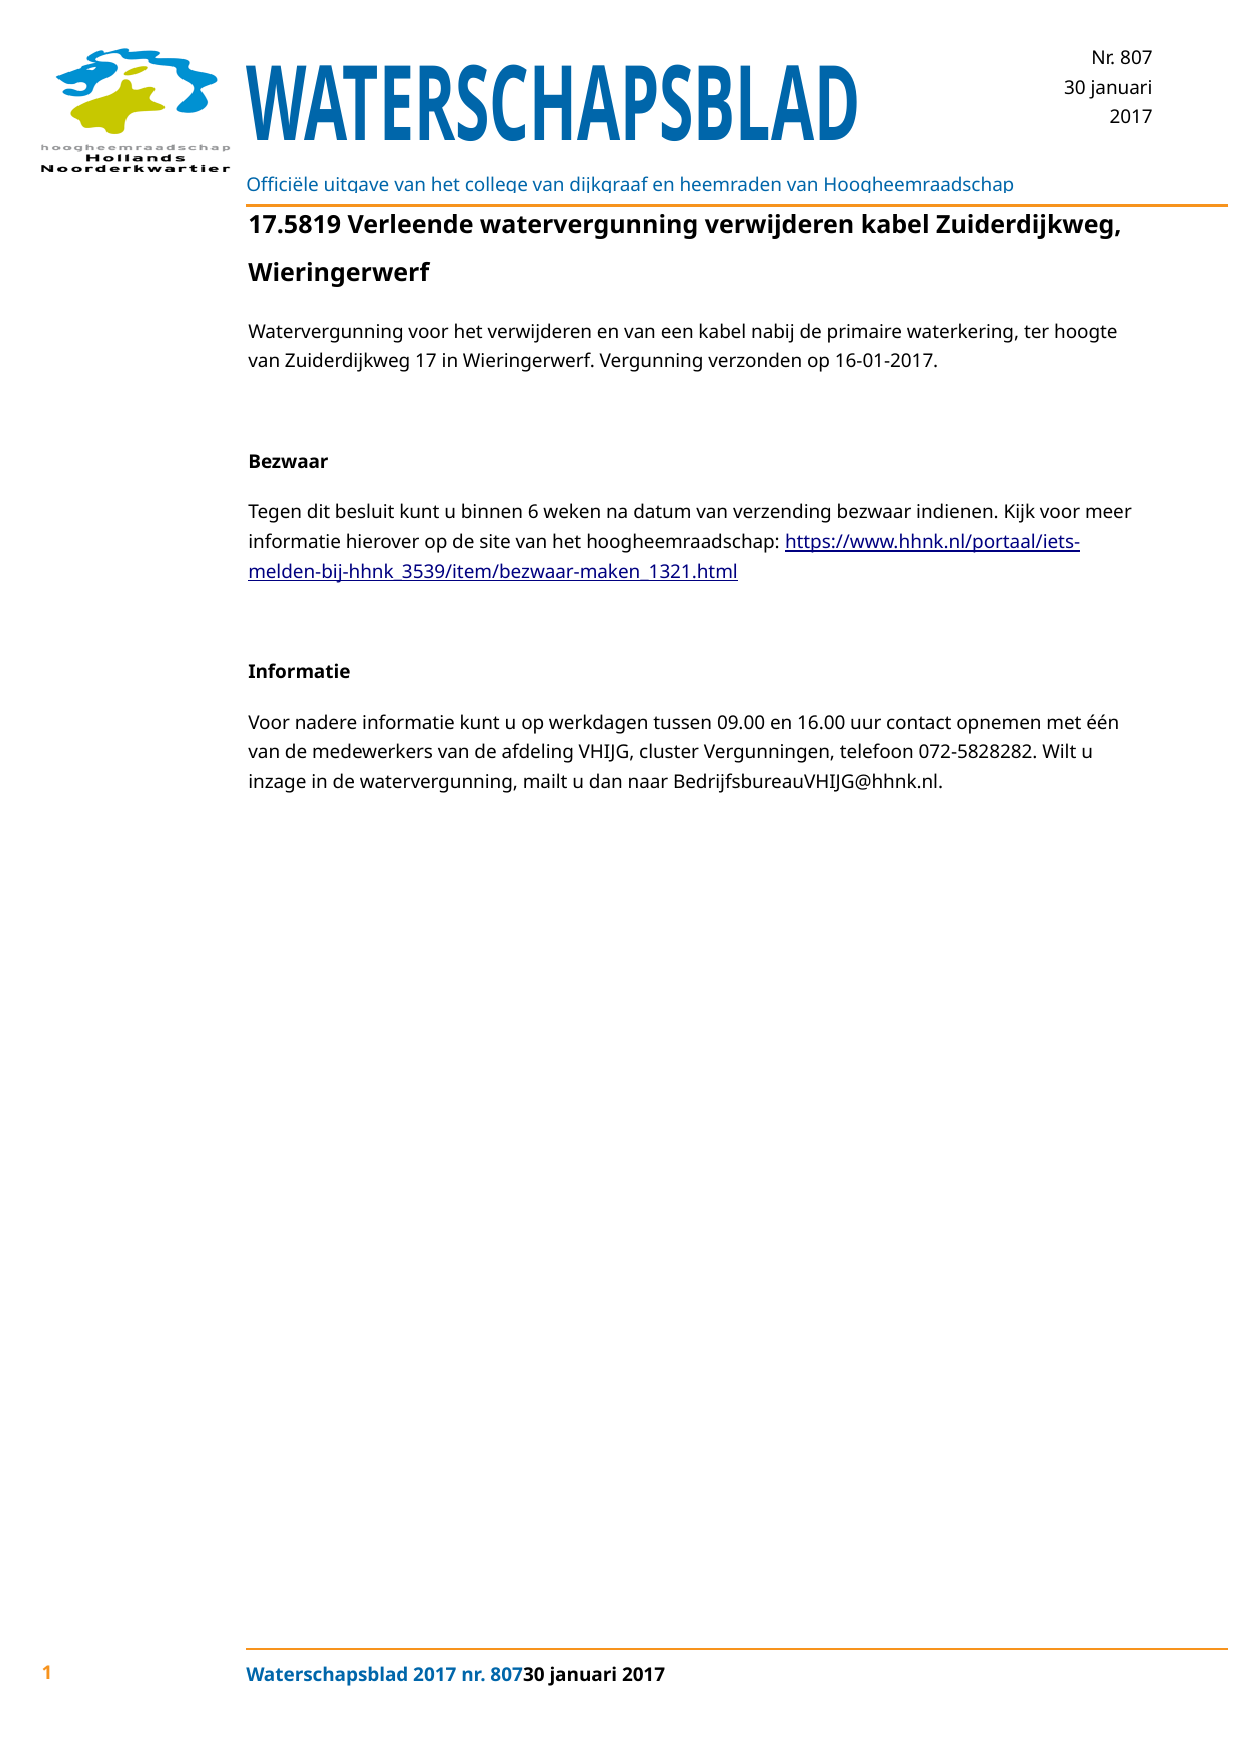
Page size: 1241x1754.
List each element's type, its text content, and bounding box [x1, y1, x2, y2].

text Tegen dit besluit kunt u binnen 6 weken na datum van verzending bezwaar indienen. Kijk voor meer informatie hierover op de site van het hoogheemraadschap: https://www.hhnk.nl/portaal/iets-melden-bij-hhnk_3539/item/bezwaar-maken_1321.html [248, 499, 1152, 584]
text Voor nadere informatie kunt u op werkdagen tussen 09.00 en 16.00 uur contact opnemen met één van de medewerkers van de afdeling VHIJG, cluster Vergunningen, telefoon 072-5828282. Wilt u inzage in de watervergunning, mailt u dan naar BedrijfsbureauVHIJG@hhnk.nl. [248, 709, 1152, 794]
text 17.5819 Verleende watervergunning verwijderen kabel Zuiderdijkweg, Wieringerwerf [248, 207, 1152, 288]
text Bezwaar [248, 448, 1152, 474]
text Watervergunning voor het verwijderen en van een kabel nabij de primaire waterkering, ter hoogte van Zuiderdijkweg 17 in Wieringerwerf. Vergunning verzonden op 16-01-2017. [248, 318, 1152, 373]
text Informatie [248, 659, 1152, 684]
picture [41, 47, 231, 172]
